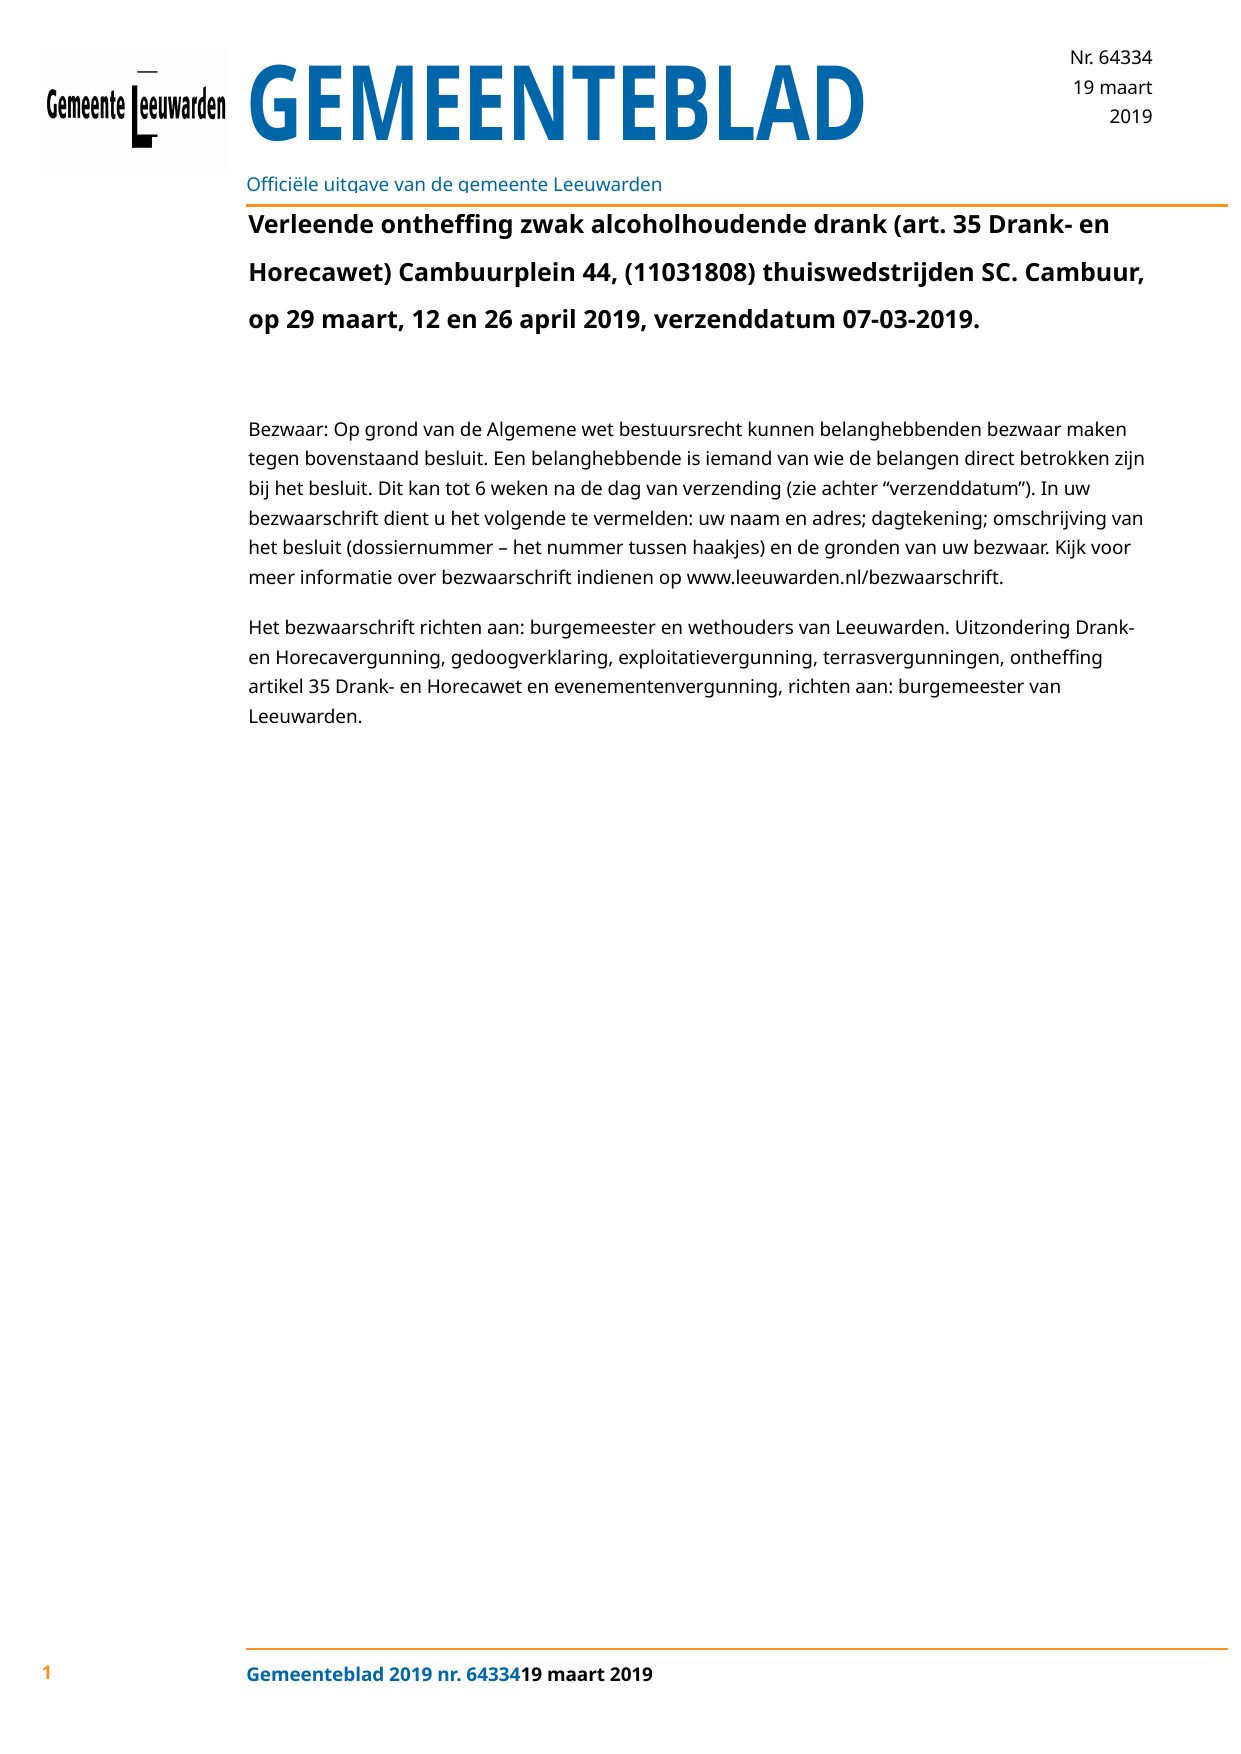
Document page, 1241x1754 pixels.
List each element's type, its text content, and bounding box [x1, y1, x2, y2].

picture [41, 47, 231, 172]
text Verleende ontheffing zwak alcoholhoudende drank (art. 35 Drank- en Horecawet) Cambuurplein 44, (11031808) thuiswedstrijden SC. Cambuur, op 29 maart, 12 en 26 april 2019, verzenddatum 07-03-2019. [248, 207, 1152, 336]
text Bezwaar: Op grond van de Algemene wet bestuursrecht kunnen belanghebbenden bezwaar maken tegen bovenstaand besluit. Een belanghebbende is iemand van wie de belangen direct betrokken zijn bij het besluit. Dit kan tot 6 weken na de dag van verzending (zie achter “verzenddatum”). In uw bezwaarschrift dient u het volgende te vermelden: uw naam en adres; dagtekening; omschrijving van het besluit (dossiernummer – het nummer tussen haakjes) en de gronden van uw bezwaar. Kijk voor meer informatie over bezwaarschrift indienen op www.leeuwarden.nl/bezwaarschrift. [248, 416, 1152, 589]
text Het bezwaarschrift richten aan: burgemeester en wethouders van Leeuwarden. Uitzondering Drank- en Horecavergunning, gedoogverklaring, exploitatievergunning, terrasvergunningen, ontheffing artikel 35 Drank- en Horecawet en evenementenvergunning, richten aan: burgemeester van Leeuwarden. [248, 614, 1152, 729]
